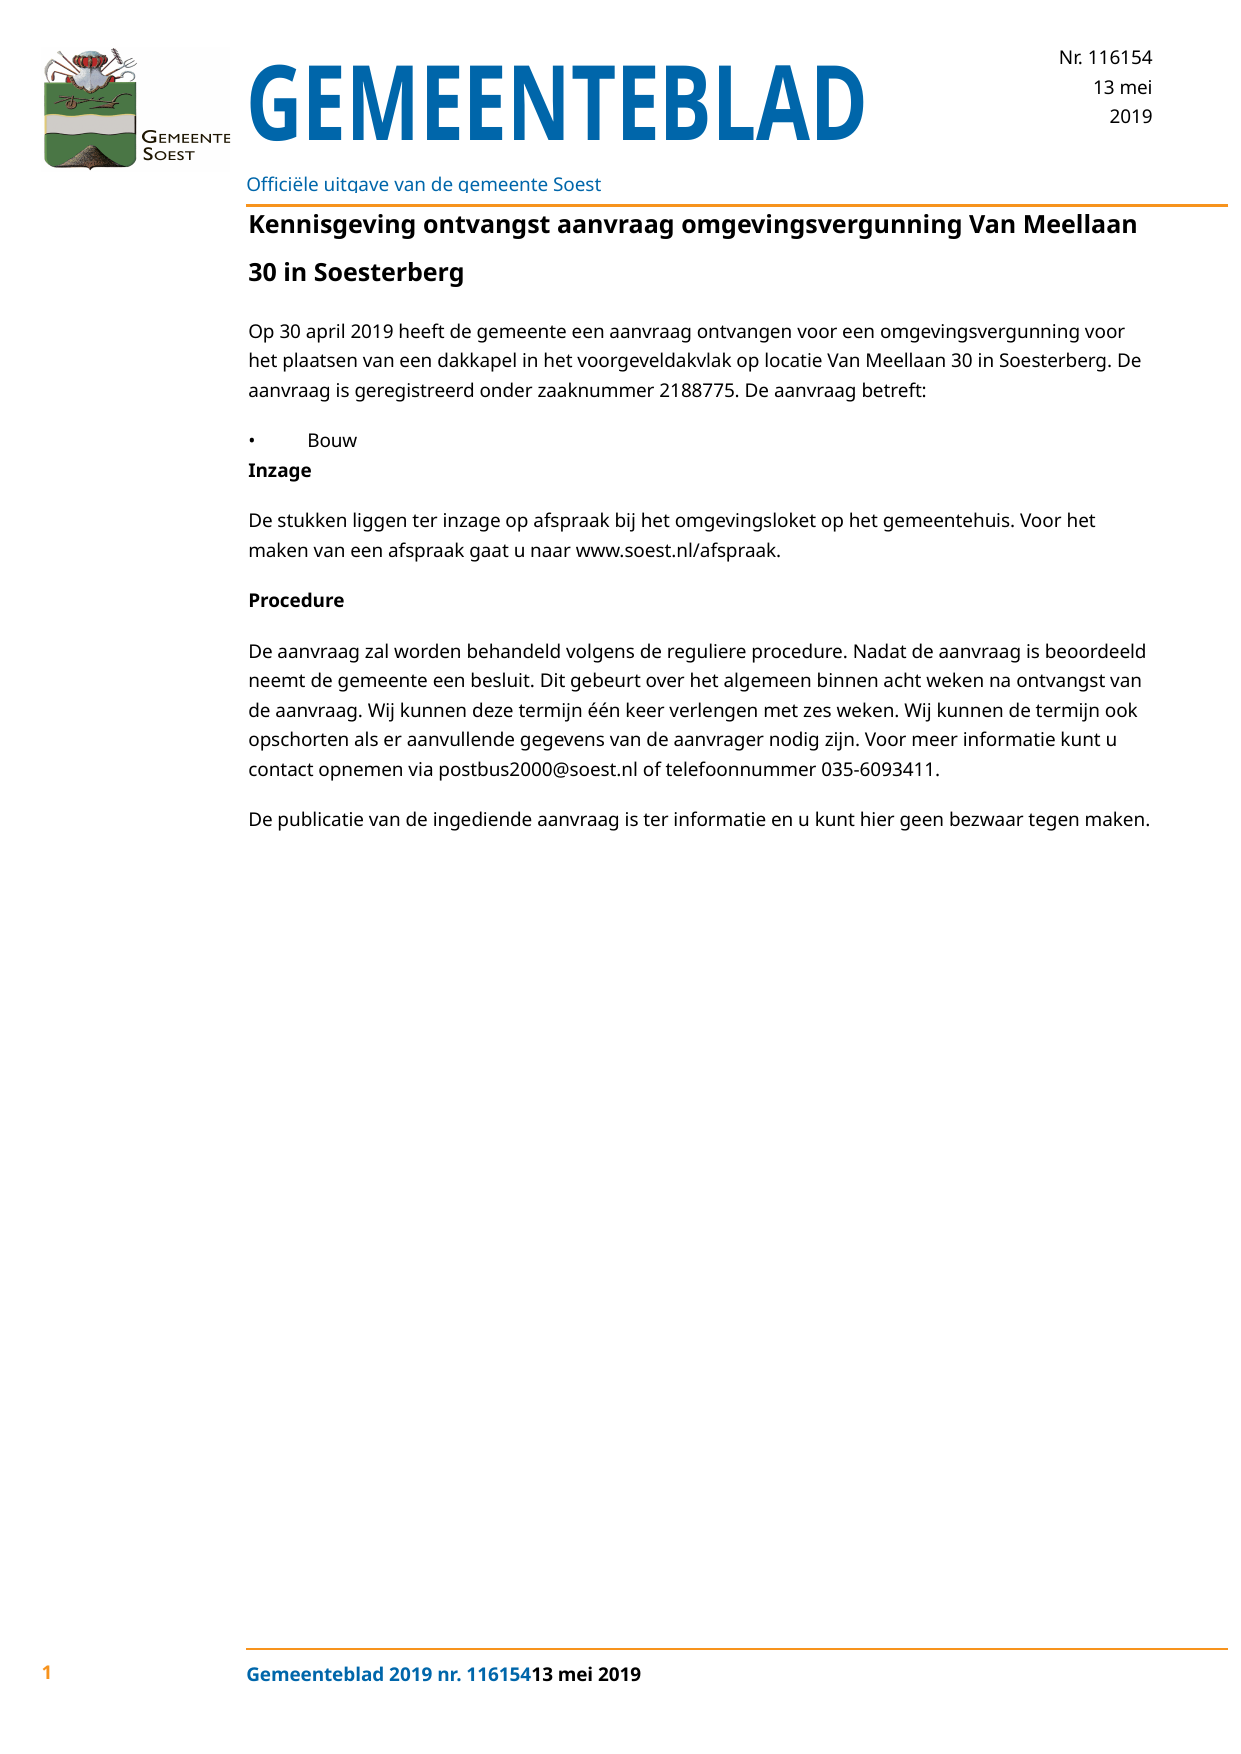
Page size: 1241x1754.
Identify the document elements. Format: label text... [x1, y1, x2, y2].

text Kennisgeving ontvangst aanvraag omgevingsvergunning Van Meellaan 30 in Soesterberg [248, 207, 1152, 288]
list Bouw [248, 427, 1152, 453]
text De publicatie van de ingediende aanvraag is ter informatie en u kunt hier geen bezwaar tegen maken. [248, 807, 1152, 832]
picture [41, 47, 231, 172]
text Procedure [248, 587, 1152, 613]
text De stukken liggen ter inzage op afspraak bij het omgevingsloket op het gemeentehuis. Voor het maken van een afspraak gaat u naar www.soest.nl/afspraak. [248, 507, 1152, 563]
text De aanvraag zal worden behandeld volgens de reguliere procedure. Nadat de aanvraag is beoordeeld neemt de gemeente een besluit. Dit gebeurt over het algemeen binnen acht weken na ontvangst van de aanvraag. Wij kunnen deze termijn één keer verlengen met zes weken. Wij kunnen de termijn ook opschorten als er aanvullende gegevens van de aanvrager nodig zijn. Voor meer informatie kunt u contact opnemen via postbus2000@soest.nl of telefoonnummer 035-6093411. [248, 638, 1152, 782]
text Inzage [248, 457, 1152, 483]
text Op 30 april 2019 heeft de gemeente een aanvraag ontvangen voor een omgevingsvergunning voor het plaatsen van een dakkapel in het voorgeveldakvlak op locatie Van Meellaan 30 in Soesterberg. De aanvraag is geregistreerd onder zaaknummer 2188775. De aanvraag betreft: [248, 318, 1152, 403]
